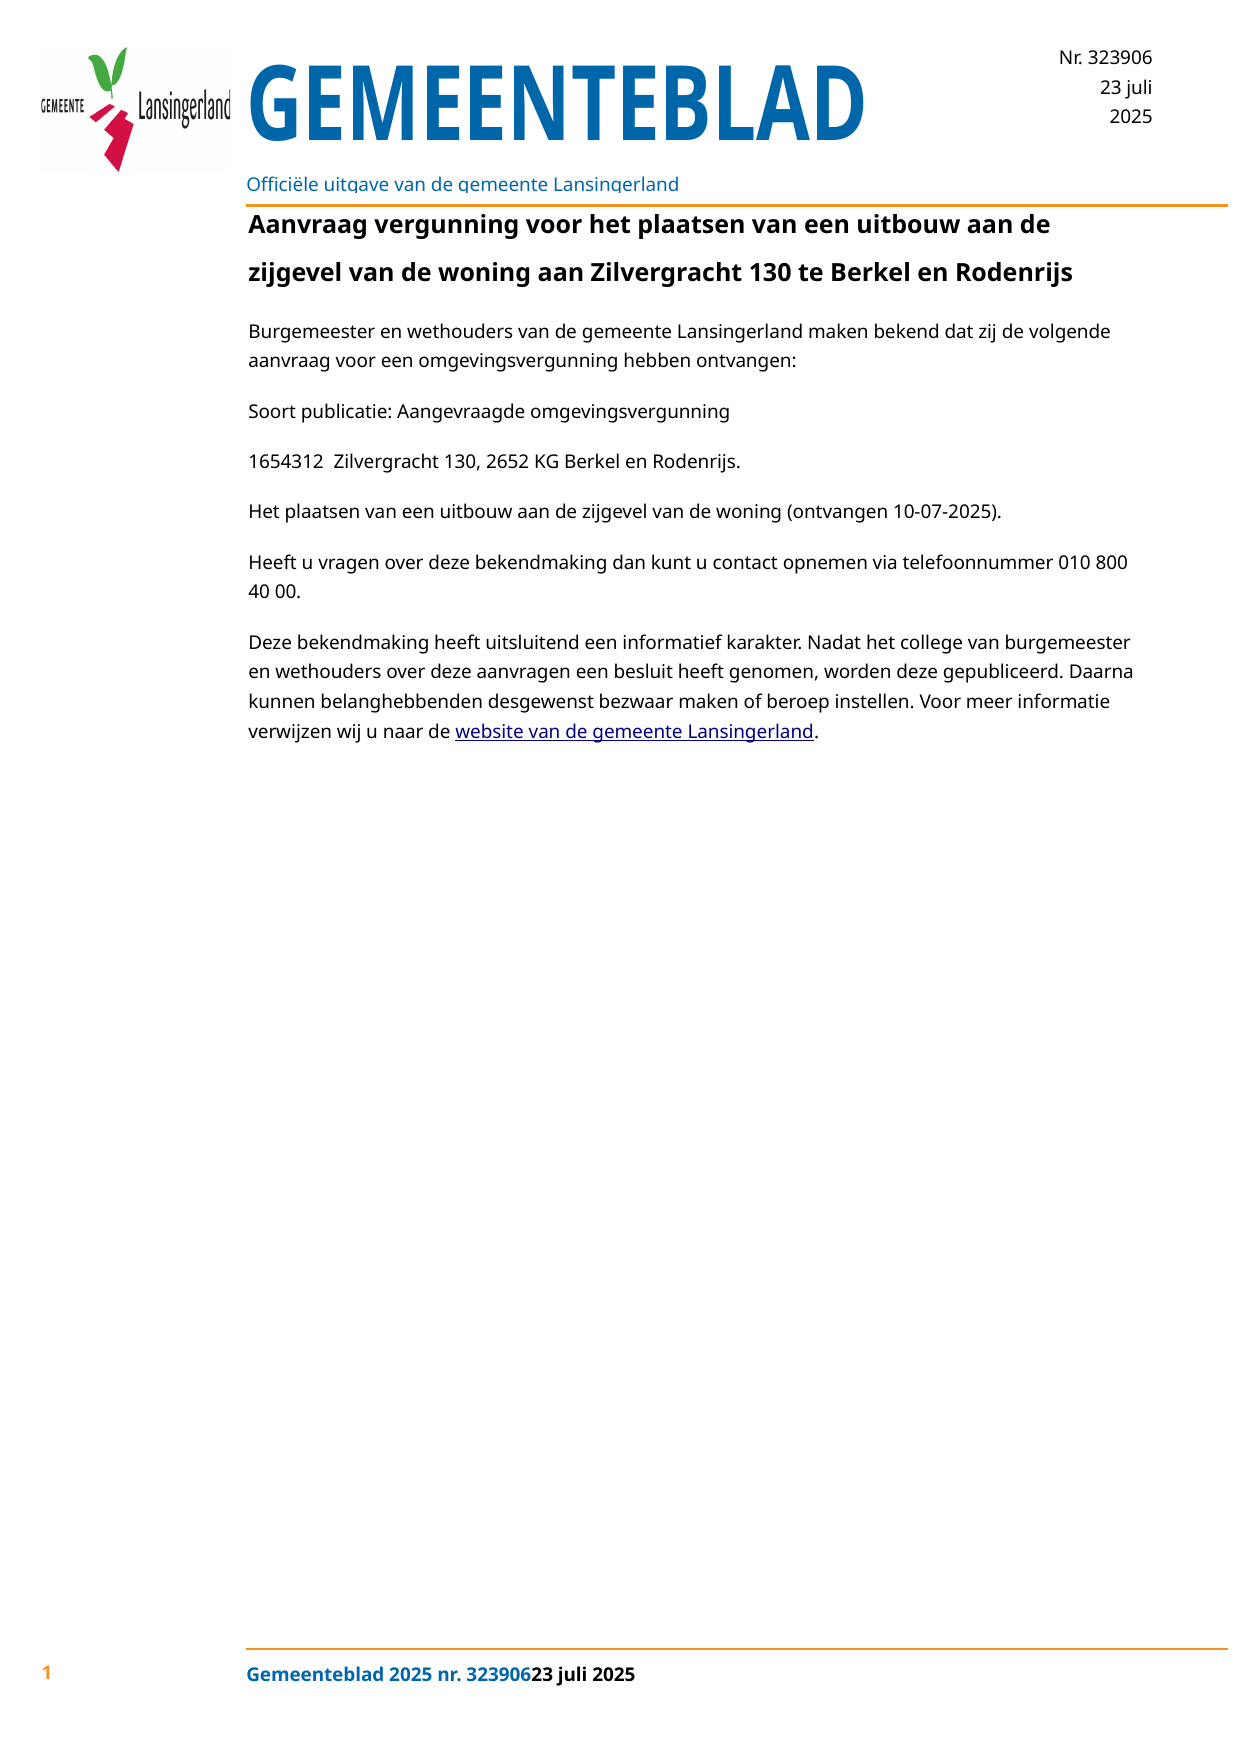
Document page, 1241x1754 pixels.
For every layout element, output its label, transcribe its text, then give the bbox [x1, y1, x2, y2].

text 1654312 Zilvergracht 130, 2652 KG Berkel en Rodenrijs. [248, 448, 1152, 474]
text Het plaatsen van een uitbouw aan de zijgevel van de woning (ontvangen 10-07-2025). [248, 499, 1152, 524]
text Soort publicatie: Aangevraagde omgevingsvergunning [248, 398, 1152, 424]
text Heeft u vragen over deze bekendmaking dan kunt u contact opnemen via telefoonnummer 010 800 40 00. [248, 549, 1152, 604]
picture [41, 47, 231, 172]
text Deze bekendmaking heeft uitsluitend een informatief karakter. Nadat het college van burgemeester en wethouders over deze aanvragen een besluit heeft genomen, worden deze gepubliceerd. Daarna kunnen belanghebbenden desgewenst bezwaar maken of beroep instellen. Voor meer informatie verwijzen wij u naar de website van de gemeente Lansingerland. [248, 629, 1152, 744]
text Aanvraag vergunning voor het plaatsen van een uitbouw aan de zijgevel van de woning aan Zilvergracht 130 te Berkel en Rodenrijs [248, 207, 1152, 288]
text Burgemeester en wethouders van de gemeente Lansingerland maken bekend dat zij de volgende aanvraag voor een omgevingsvergunning hebben ontvangen: [248, 318, 1152, 373]
